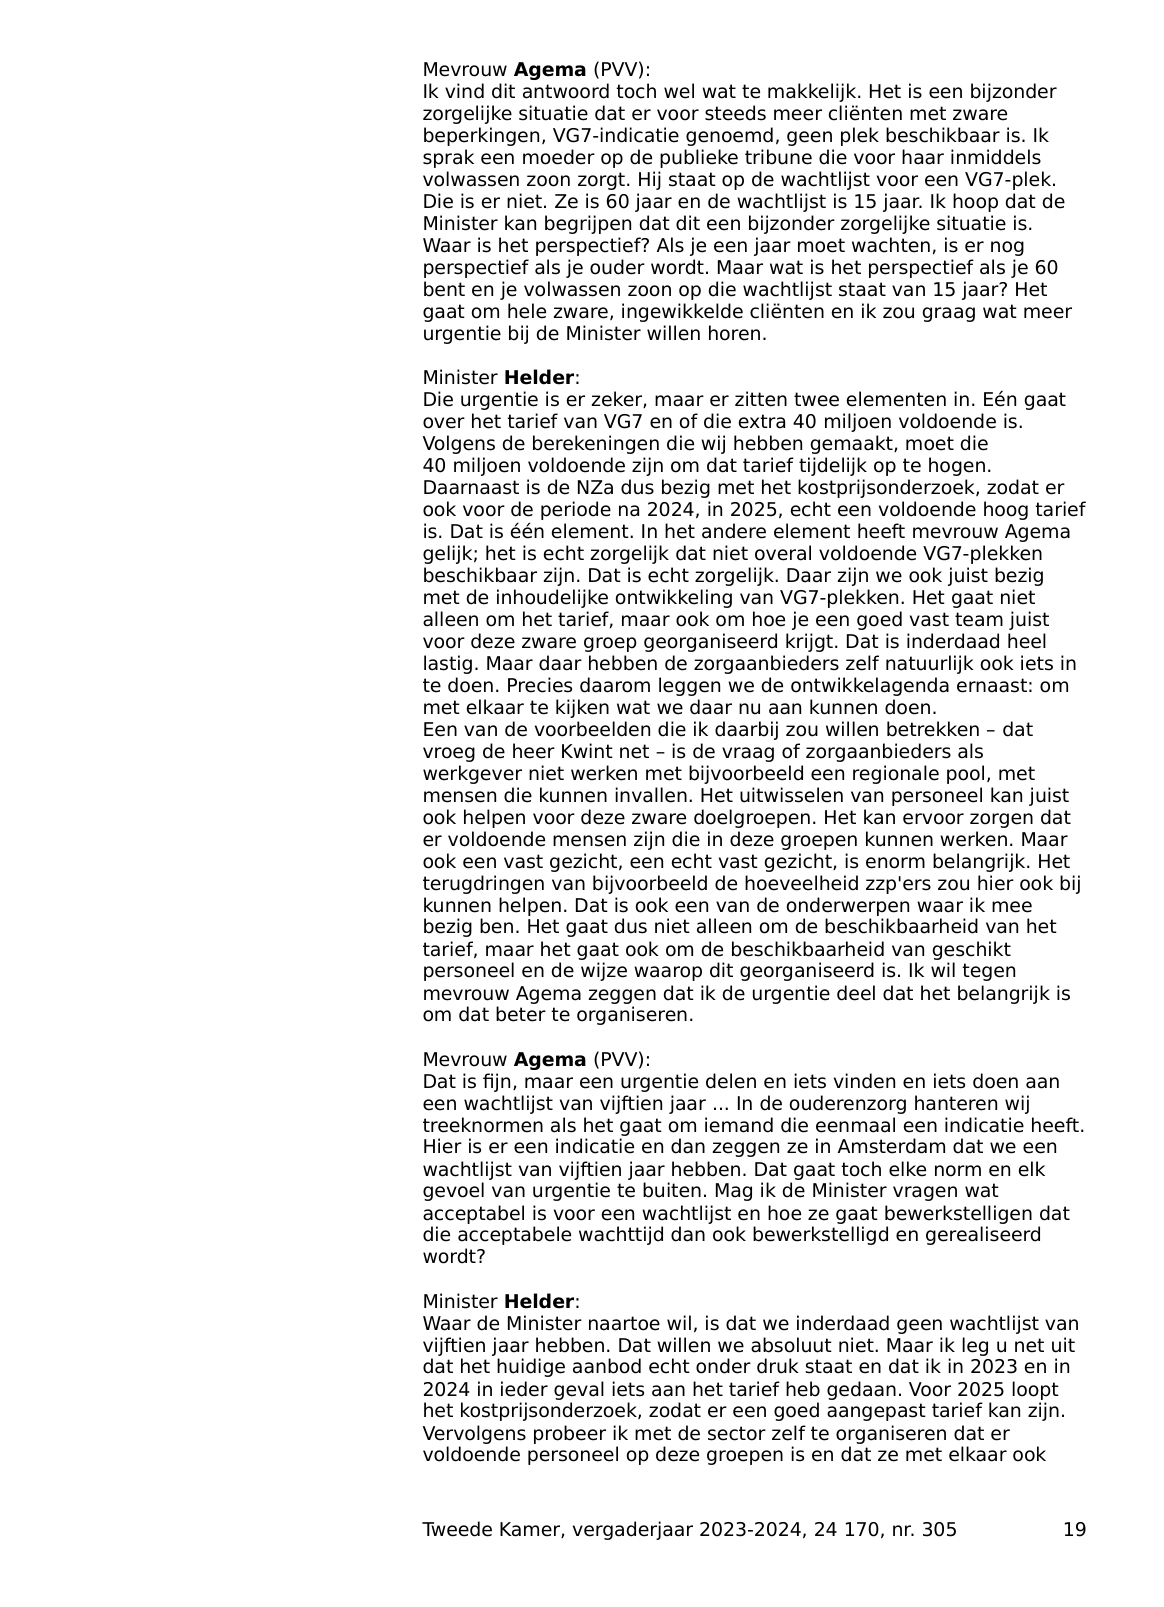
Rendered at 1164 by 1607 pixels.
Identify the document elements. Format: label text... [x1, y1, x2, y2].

text Ik vind dit antwoord toch wel wat te makkelijk. Het is een bijzonder zorgelijke situatie dat er voor steeds meer cliënten met zware beperkingen, VG7-indicatie genoemd, geen plek beschikbaar is. Ik sprak een moeder op de publieke tribune die voor haar inmiddels volwassen zoon zorgt. Hij staat op de wachtlijst voor een VG7-plek. Die is er niet. Ze is 60 jaar en de wachtlijst is 15 jaar. Ik hoop dat de Minister kan begrijpen dat dit een bijzonder zorgelijke situatie is. Waar is het perspectief? Als je een jaar moet wachten, is er nog perspectief als je ouder wordt. Maar wat is het perspectief als je 60 bent en je volwassen zoon op die wachtlijst staat van 15 jaar? Het gaat om hele zware, ingewikkelde cliënten en ik zou graag wat meer urgentie bij de Minister willen horen. [422, 81, 1087, 345]
text Die urgentie is er zeker, maar er zitten twee elementen in. Eén gaat over het tarief van VG7 en of die extra 40 miljoen voldoende is. Volgens de berekeningen die wij hebben gemaakt, moet die 40 miljoen voldoende zijn om dat tarief tijdelijk op te hogen. Daarnaast is de NZa dus bezig met het kostprijsonderzoek, zodat er ook voor de periode na 2024, in 2025, echt een voldoende hoog tarief is. Dat is één element. In het andere element heeft mevrouw Agema gelijk; het is echt zorgelijk dat niet overal voldoende VG7-plekken beschikbaar zijn. Dat is echt zorgelijk. Daar zijn we ook juist bezig met de inhoudelijke ontwikkeling van VG7-plekken. Het gaat niet alleen om het tarief, maar ook om hoe je een goed vast team juist voor deze zware groep georganiseerd krijgt. Dat is inderdaad heel lastig. Maar daar hebben de zorgaanbieders zelf natuurlijk ook iets in te doen. Precies daarom leggen we de ontwikkelagenda ernaast: om met elkaar te kijken wat we daar nu aan kunnen doen. [422, 389, 1087, 719]
text Een van de voorbeelden die ik daarbij zou willen betrekken – dat vroeg de heer Kwint net – is de vraag of zorgaanbieders als werkgever niet werken met bijvoorbeeld een regionale pool, met mensen die kunnen invallen. Het uitwisselen van personeel kan juist ook helpen voor deze zware doelgroepen. Het kan ervoor zorgen dat er voldoende mensen zijn die in deze groepen kunnen werken. Maar ook een vast gezicht, een echt vast gezicht, is enorm belangrijk. Het terugdringen van bijvoorbeeld de hoeveelheid zzp'ers zou hier ook bij kunnen helpen. Dat is ook een van de onderwerpen waar ik mee bezig ben. Het gaat dus niet alleen om de beschikbaarheid van het tarief, maar het gaat ook om de beschikbaarheid van geschikt personeel en de wijze waarop dit georganiseerd is. Ik wil tegen mevrouw Agema zeggen dat ik de urgentie deel dat het belangrijk is om dat beter te organiseren. [422, 719, 1087, 1026]
text Minister Helder: [422, 367, 1087, 389]
text Dat is fijn, maar een urgentie delen en iets vinden en iets doen aan een wachtlijst van vijftien jaar ... In de ouderenzorg hanteren wij treeknormen als het gaat om iemand die eenmaal een indicatie heeft. Hier is er een indicatie en dan zeggen ze in Amsterdam dat we een wachtlijst van vijftien jaar hebben. Dat gaat toch elke norm en elk gevoel van urgentie te buiten. Mag ik de Minister vragen wat acceptabel is voor een wachtlijst en hoe ze gaat bewerkstelligen dat die acceptabele wachttijd dan ook bewerkstelligd en gerealiseerd wordt? [422, 1071, 1087, 1268]
text Waar de Minister naartoe wil, is dat we inderdaad geen wachtlijst van vijftien jaar hebben. Dat willen we absoluut niet. Maar ik leg u net uit dat het huidige aanbod echt onder druk staat en dat ik in 2023 en in 2024 in ieder geval iets aan het tarief heb gedaan. Voor 2025 loopt het kostprijsonderzoek, zodat er een goed aangepast tarief kan zijn. Vervolgens probeer ik met de sector zelf te organiseren dat er voldoende personeel op deze groepen is en dat ze met elkaar ook [422, 1312, 1087, 1466]
text Mevrouw Agema (PVV): [422, 1048, 1087, 1071]
text Mevrouw Agema (PVV): [422, 59, 1087, 81]
text Minister Helder: [422, 1291, 1087, 1312]
